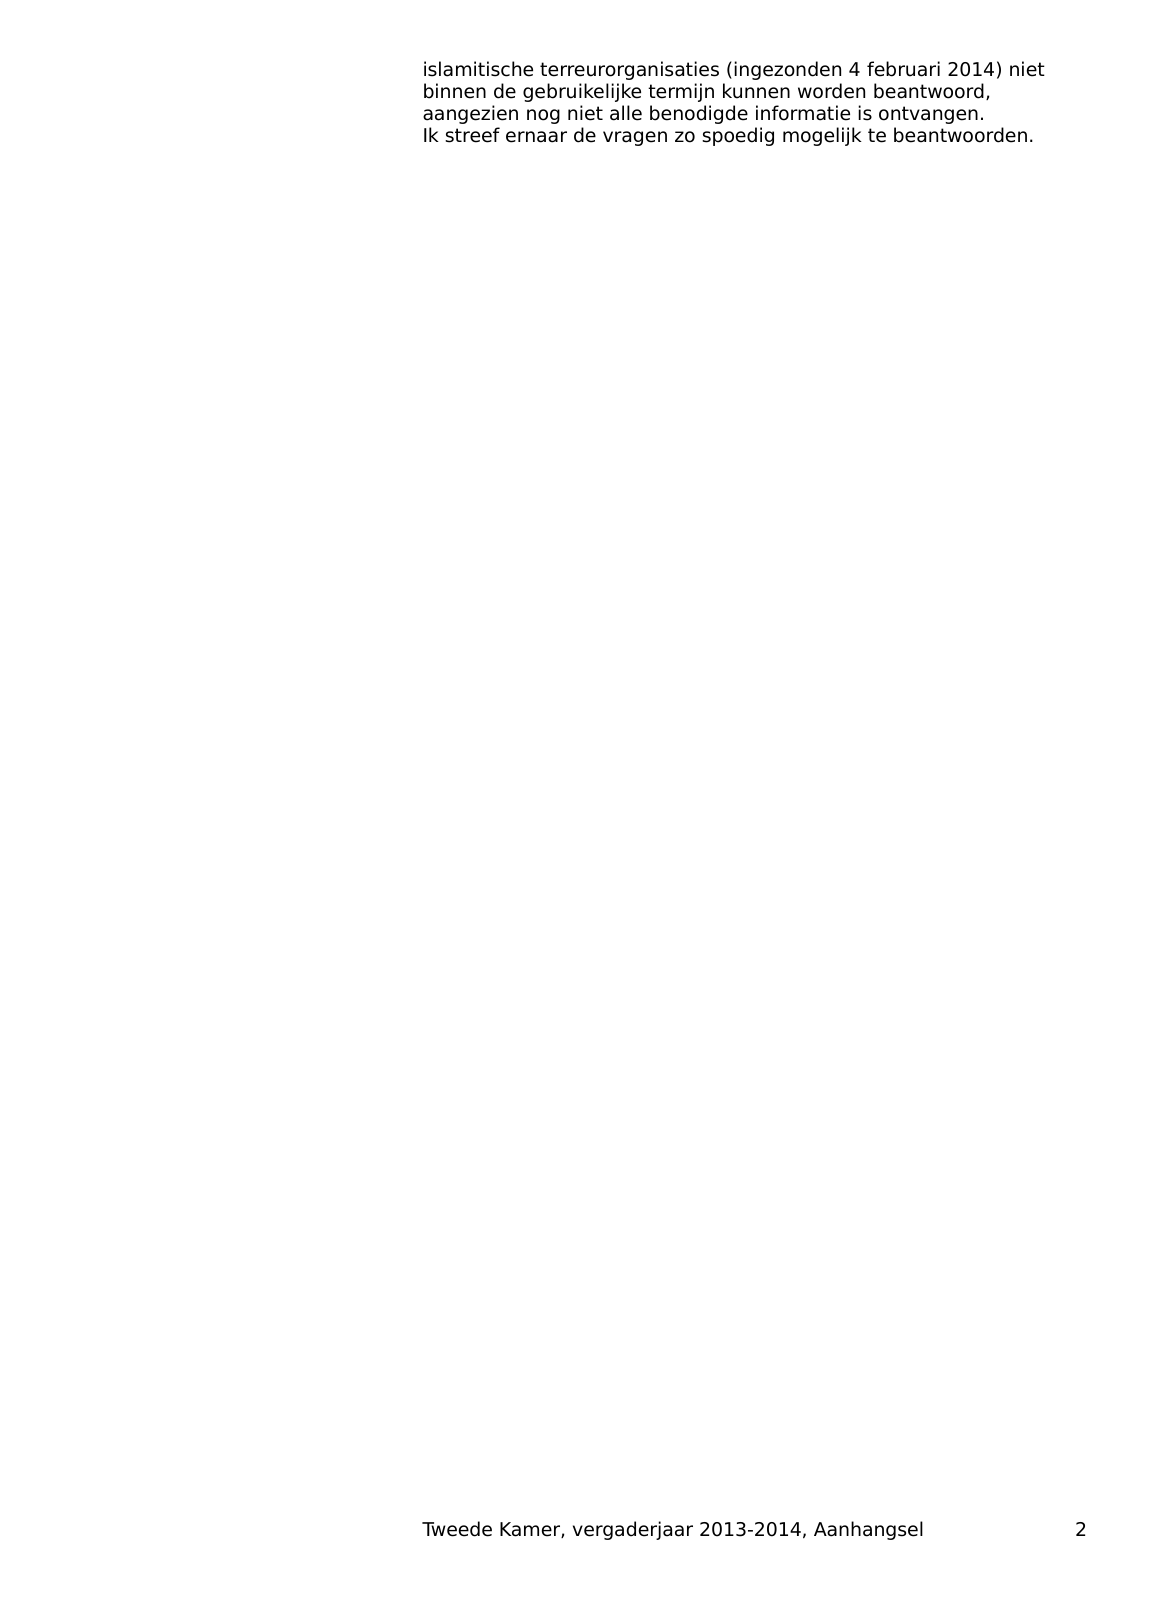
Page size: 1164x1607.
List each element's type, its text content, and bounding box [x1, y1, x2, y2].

text Ik streef ernaar de vragen zo spoedig mogelijk te beantwoorden. [422, 125, 1087, 147]
text islamitische terreurorganisaties (ingezonden 4 februari 2014) niet binnen de gebruikelijke termijn kunnen worden beantwoord, aangezien nog niet alle benodigde informatie is ontvangen. [422, 59, 1087, 125]
